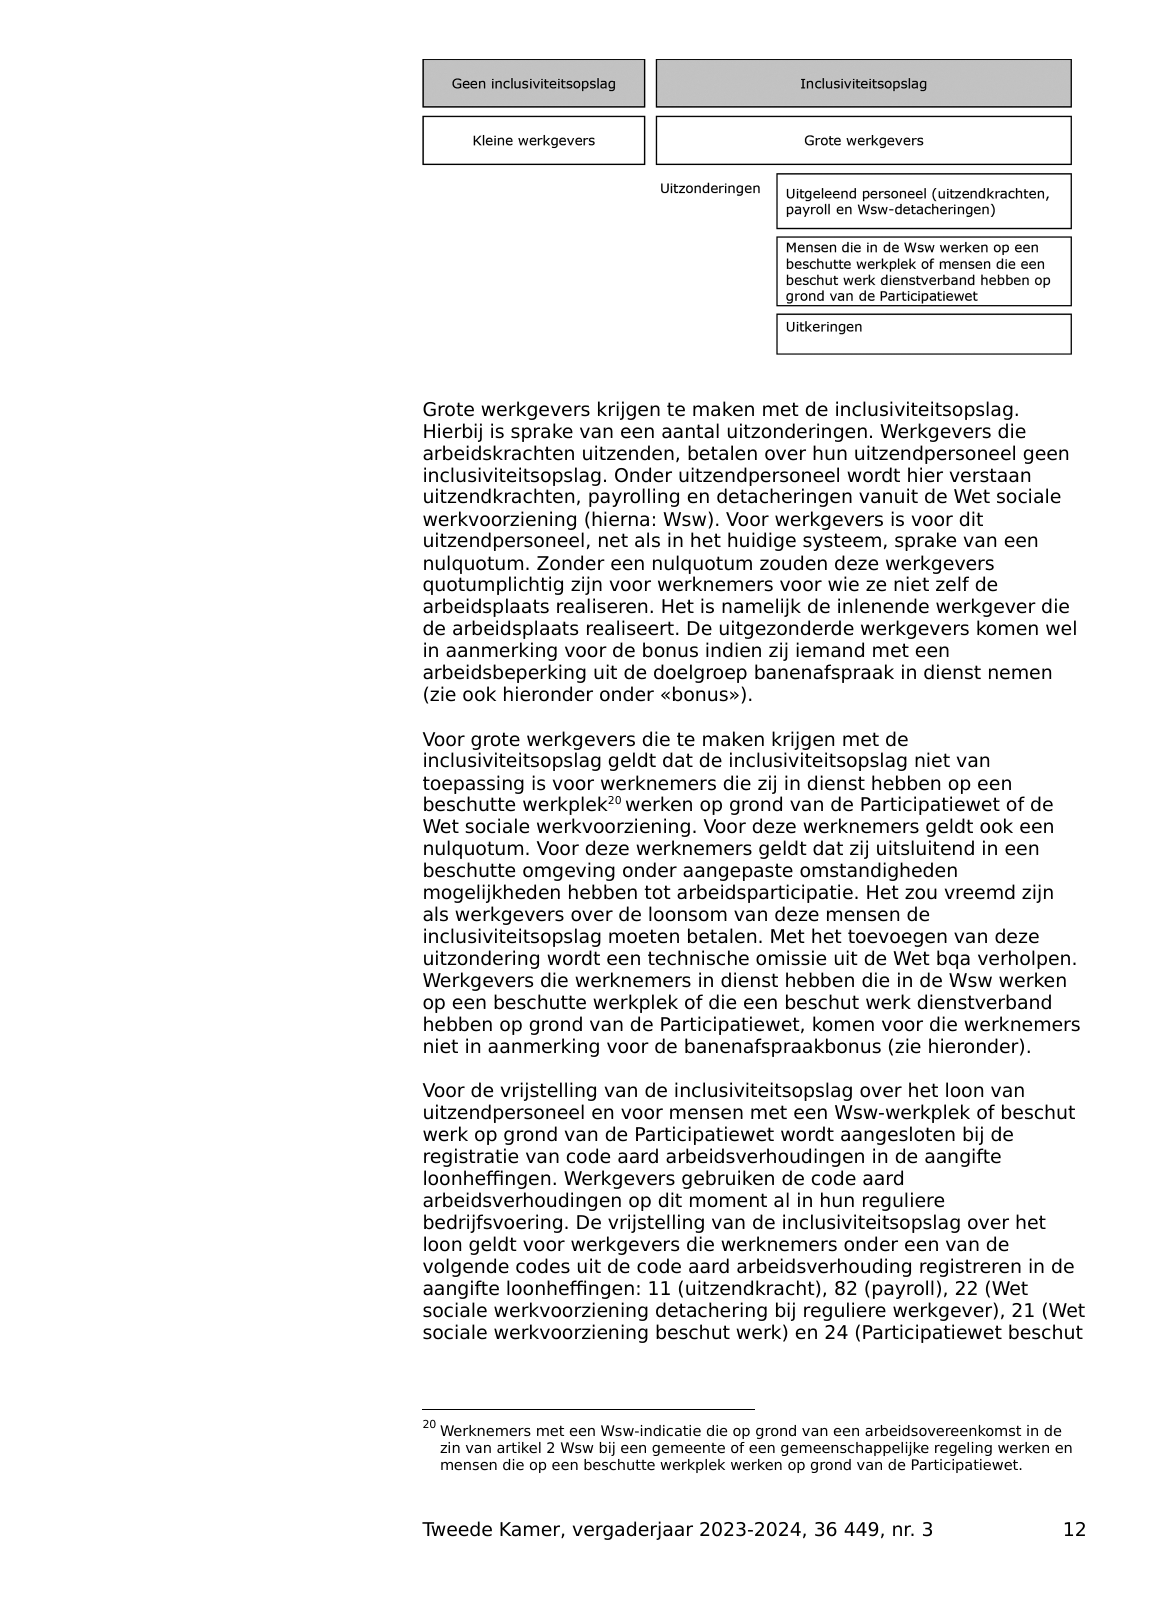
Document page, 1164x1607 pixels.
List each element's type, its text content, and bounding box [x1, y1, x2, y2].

text Grote werkgevers krijgen te maken met de inclusiviteitsopslag. Hierbij is sprake van een aantal uitzonderingen. Werkgevers die arbeidskrachten uitzenden, betalen over hun uitzendpersoneel geen inclusiviteitsopslag. Onder uitzendpersoneel wordt hier verstaan uitzendkrachten, payrolling en detacheringen vanuit de Wet sociale werkvoorziening (hierna: Wsw). Voor werkgevers is voor dit uitzendpersoneel, net als in het huidige systeem, sprake van een nulquotum. Zonder een nulquotum zouden deze werkgevers quotumplichtig zijn voor werknemers voor wie ze niet zelf de arbeidsplaats realiseren. Het is namelijk de inlenende werkgever die de arbeidsplaats realiseert. De uitgezonderde werkgevers komen wel in aanmerking voor de bonus indien zij iemand met een arbeidsbeperking uit de doelgroep banenafspraak in dienst nemen (zie ook hieronder onder «bonus»). [422, 398, 1087, 706]
text Werknemers met een Wsw-indicatie die op grond van een arbeidsovereenkomst in de zin van artikel 2 Wsw bij een gemeente of een gemeenschappelijke regeling werken en mensen die op een beschutte werkplek werken op grond van de Participatiewet. [422, 1418, 1087, 1474]
text Voor de vrijstelling van de inclusiviteitsopslag over het loon van uitzendpersoneel en voor mensen met een Wsw-werkplek of beschut werk op grond van de Participatiewet wordt aangesloten bij de registratie van code aard arbeidsverhoudingen in de aangifte loonheffingen. Werkgevers gebruiken de code aard arbeidsverhoudingen op dit moment al in hun reguliere bedrijfsvoering. De vrijstelling van de inclusiviteitsopslag over het loon geldt voor werkgevers die werknemers onder een van de volgende codes uit de code aard arbeidsverhouding registreren in de aangifte loonheffingen: 11 (uitzendkracht), 82 (payroll), 22 (Wet sociale werkvoorziening detachering bij reguliere werkgever), 21 (Wet sociale werkvoorziening beschut werk) en 24 (Participatiewet beschut [422, 1080, 1087, 1344]
picture [422, 59, 1072, 355]
text Voor grote werkgevers die te maken krijgen met de inclusiviteitsopslag geldt dat de inclusiviteitsopslag niet van toepassing is voor werknemers die zij in dienst hebben op een beschutte werkplekwerken op grond van de Participatiewet of de Wet sociale werkvoorziening. Voor deze werknemers geldt ook een nulquotum. Voor deze werknemers geldt dat zij uitsluitend in een beschutte omgeving onder aangepaste omstandigheden mogelijkheden hebben tot arbeidsparticipatie. Het zou vreemd zijn als werkgevers over de loonsom van deze mensen de inclusiviteitsopslag moeten betalen. Met het toevoegen van deze uitzondering wordt een technische omissie uit de Wet bqa verholpen. Werkgevers die werknemers in dienst hebben die in de Wsw werken op een beschutte werkplek of die een beschut werk dienstverband hebben op grond van de Participatiewet, komen voor die werknemers niet in aanmerking voor de banenafspraakbonus (zie hieronder). [422, 728, 1087, 1058]
